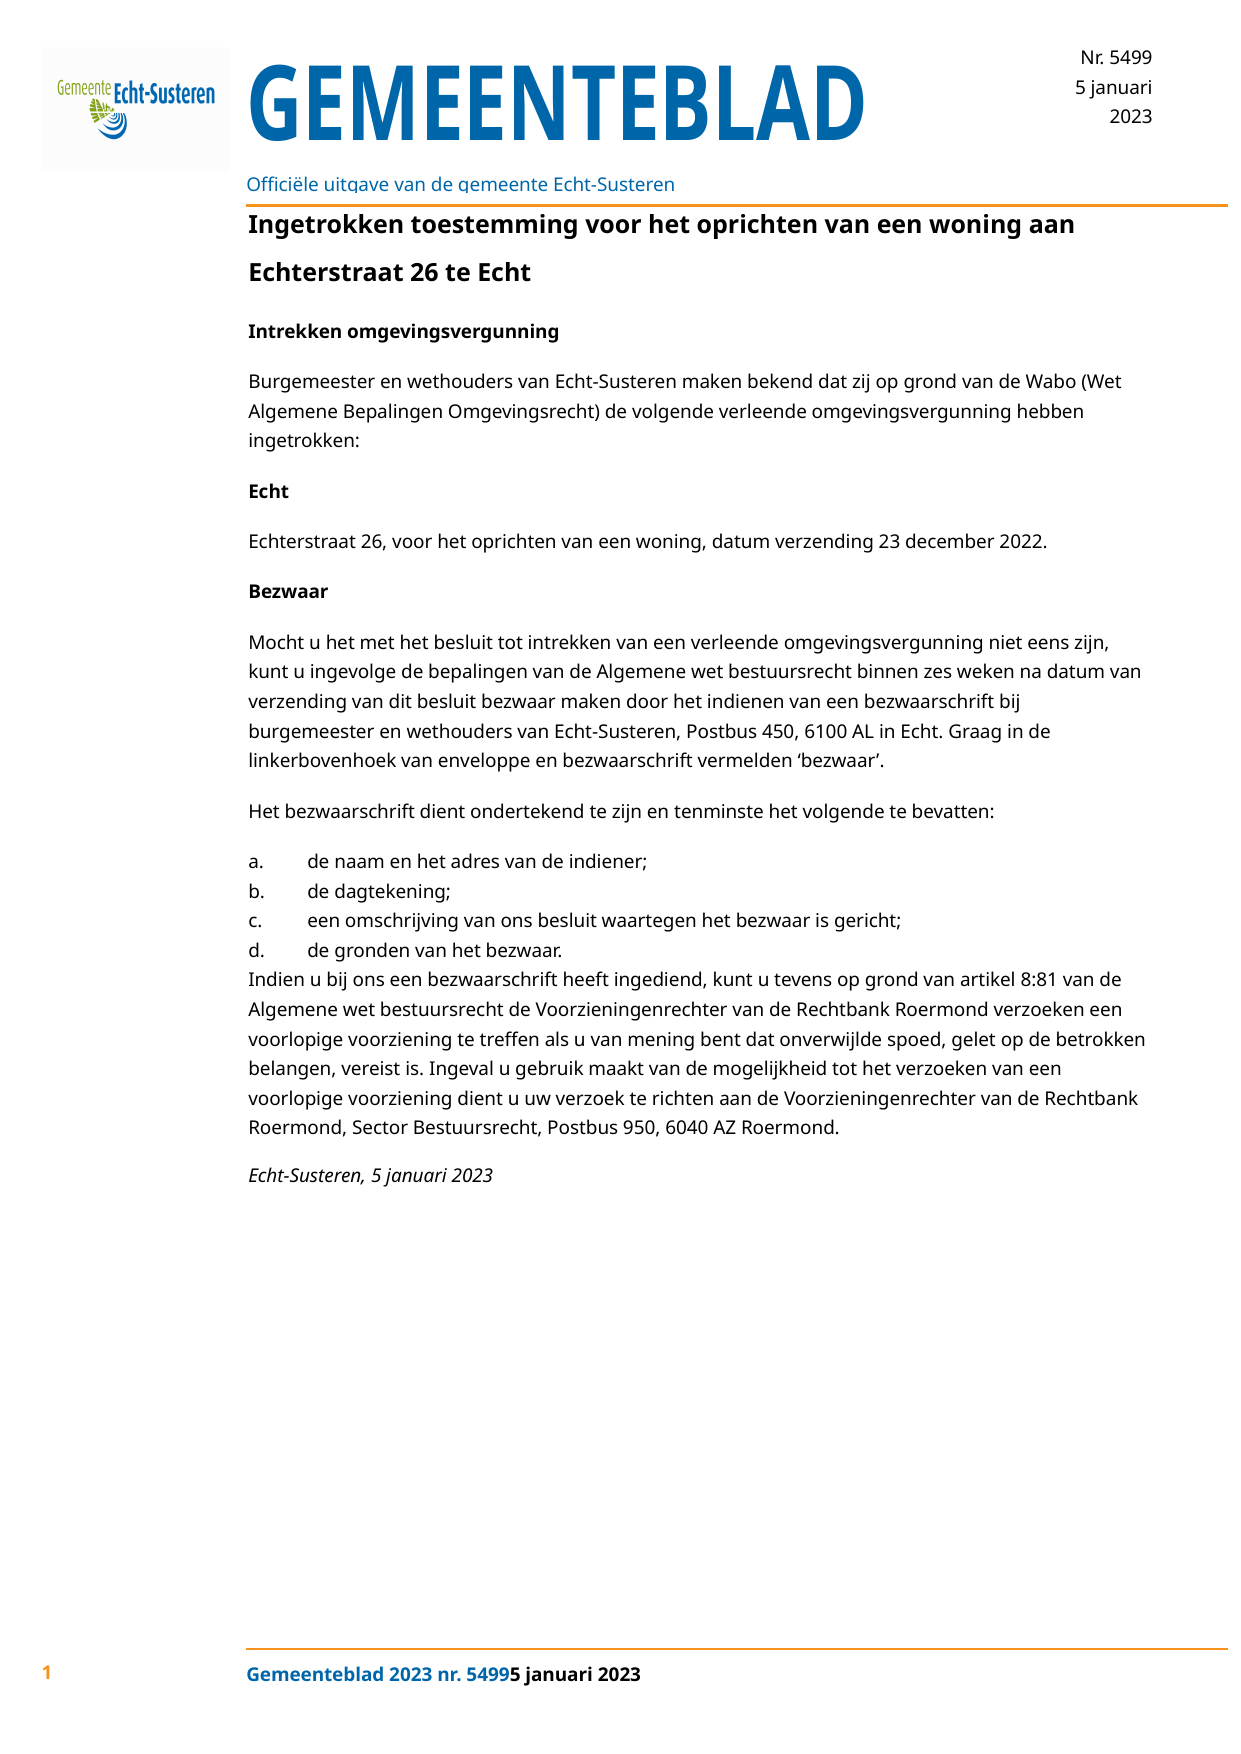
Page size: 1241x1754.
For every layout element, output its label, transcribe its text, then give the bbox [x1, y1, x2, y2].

text Mocht u het met het besluit tot intrekken van een verleende omgevingsvergunning niet eens zijn, kunt u ingevolge de bepalingen van de Algemene wet bestuursrecht binnen zes weken na datum van verzending van dit besluit bezwaar maken door het indienen van een bezwaarschrift bij burgemeester en wethouders van Echt-Susteren, Postbus 450, 6100 AL in Echt. Graag in de linkerbovenhoek van enveloppe en bezwaarschrift vermelden ‘bezwaar’. [248, 629, 1152, 773]
text Ingetrokken toestemming voor het oprichten van een woning aan Echterstraat 26 te Echt [248, 207, 1152, 288]
text Echterstraat 26, voor het oprichten van een woning, datum verzending 23 december 2022. [248, 528, 1152, 554]
text Echt-Susteren, 5 januari 2023 [248, 1162, 1152, 1188]
text Bezwaar [248, 579, 1152, 604]
text Burgemeester en wethouders van Echt-Susteren maken bekend dat zij op grond van de Wabo (Wet Algemene Bepalingen Omgevingsrecht) de volgende verleende omgevingsvergunning hebben ingetrokken: [248, 368, 1152, 453]
picture [41, 47, 231, 172]
text Het bezwaarschrift dient ondertekend te zijn en tenminste het volgende te bevatten: [248, 798, 1152, 824]
list de gronden van het bezwaar. [248, 937, 1152, 963]
text Echt [248, 478, 1152, 504]
list de dagtekening; [248, 878, 1152, 904]
list een omschrijving van ons besluit waartegen het bezwaar is gericht; [248, 907, 1152, 933]
text Indien u bij ons een bezwaarschrift heeft ingediend, kunt u tevens op grond van artikel 8:81 van de Algemene wet bestuursrecht de Voorzieningenrechter van de Rechtbank Roermond verzoeken een voorlopige voorziening te treffen als u van mening bent dat onverwijlde spoed, gelet op de betrokken belangen, vereist is. Ingeval u gebruik maakt van de mogelijkheid tot het verzoeken van een voorlopige voorziening dient u uw verzoek te richten aan de Voorzieningenrechter van de Rechtbank Roermond, Sector Bestuursrecht, Postbus 950, 6040 AZ Roermond. [248, 967, 1152, 1140]
text Intrekken omgevingsvergunning [248, 318, 1152, 344]
list de naam en het adres van de indiener; [248, 848, 1152, 874]
